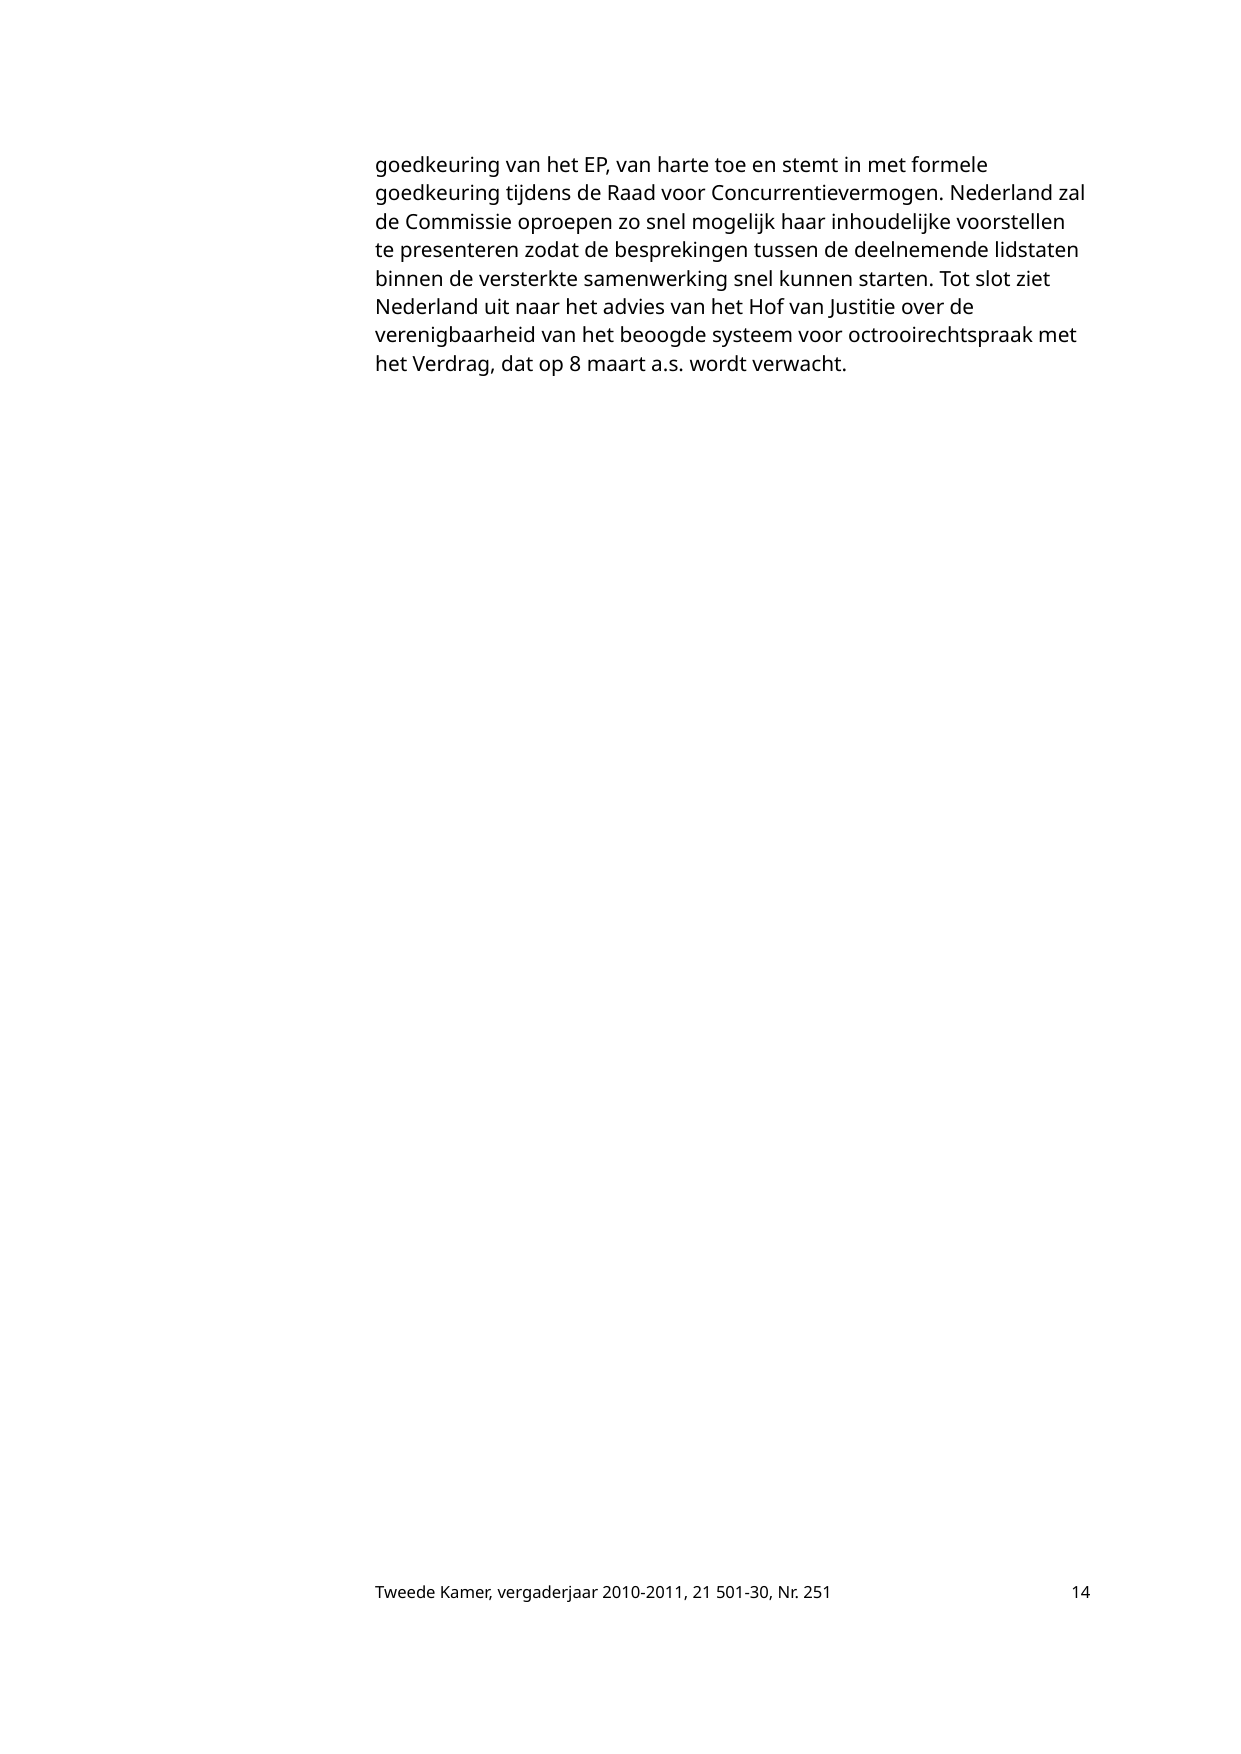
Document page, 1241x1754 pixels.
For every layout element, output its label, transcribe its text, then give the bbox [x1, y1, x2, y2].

text goedkeuring van het EP, van harte toe en stemt in met formele goedkeuring tijdens de Raad voor Concurrentievermogen. Nederland zal de Commissie oproepen zo snel mogelijk haar inhoudelijke voorstellen te presenteren zodat de besprekingen tussen de deelnemende lidstaten binnen de versterkte samenwerking snel kunnen starten. Tot slot ziet Nederland uit naar het advies van het Hof van Justitie over de verenigbaarheid van het beoogde systeem voor octrooirechtspraak met het Verdrag, dat op 8 maart a.s. wordt verwacht. [375, 150, 1090, 377]
